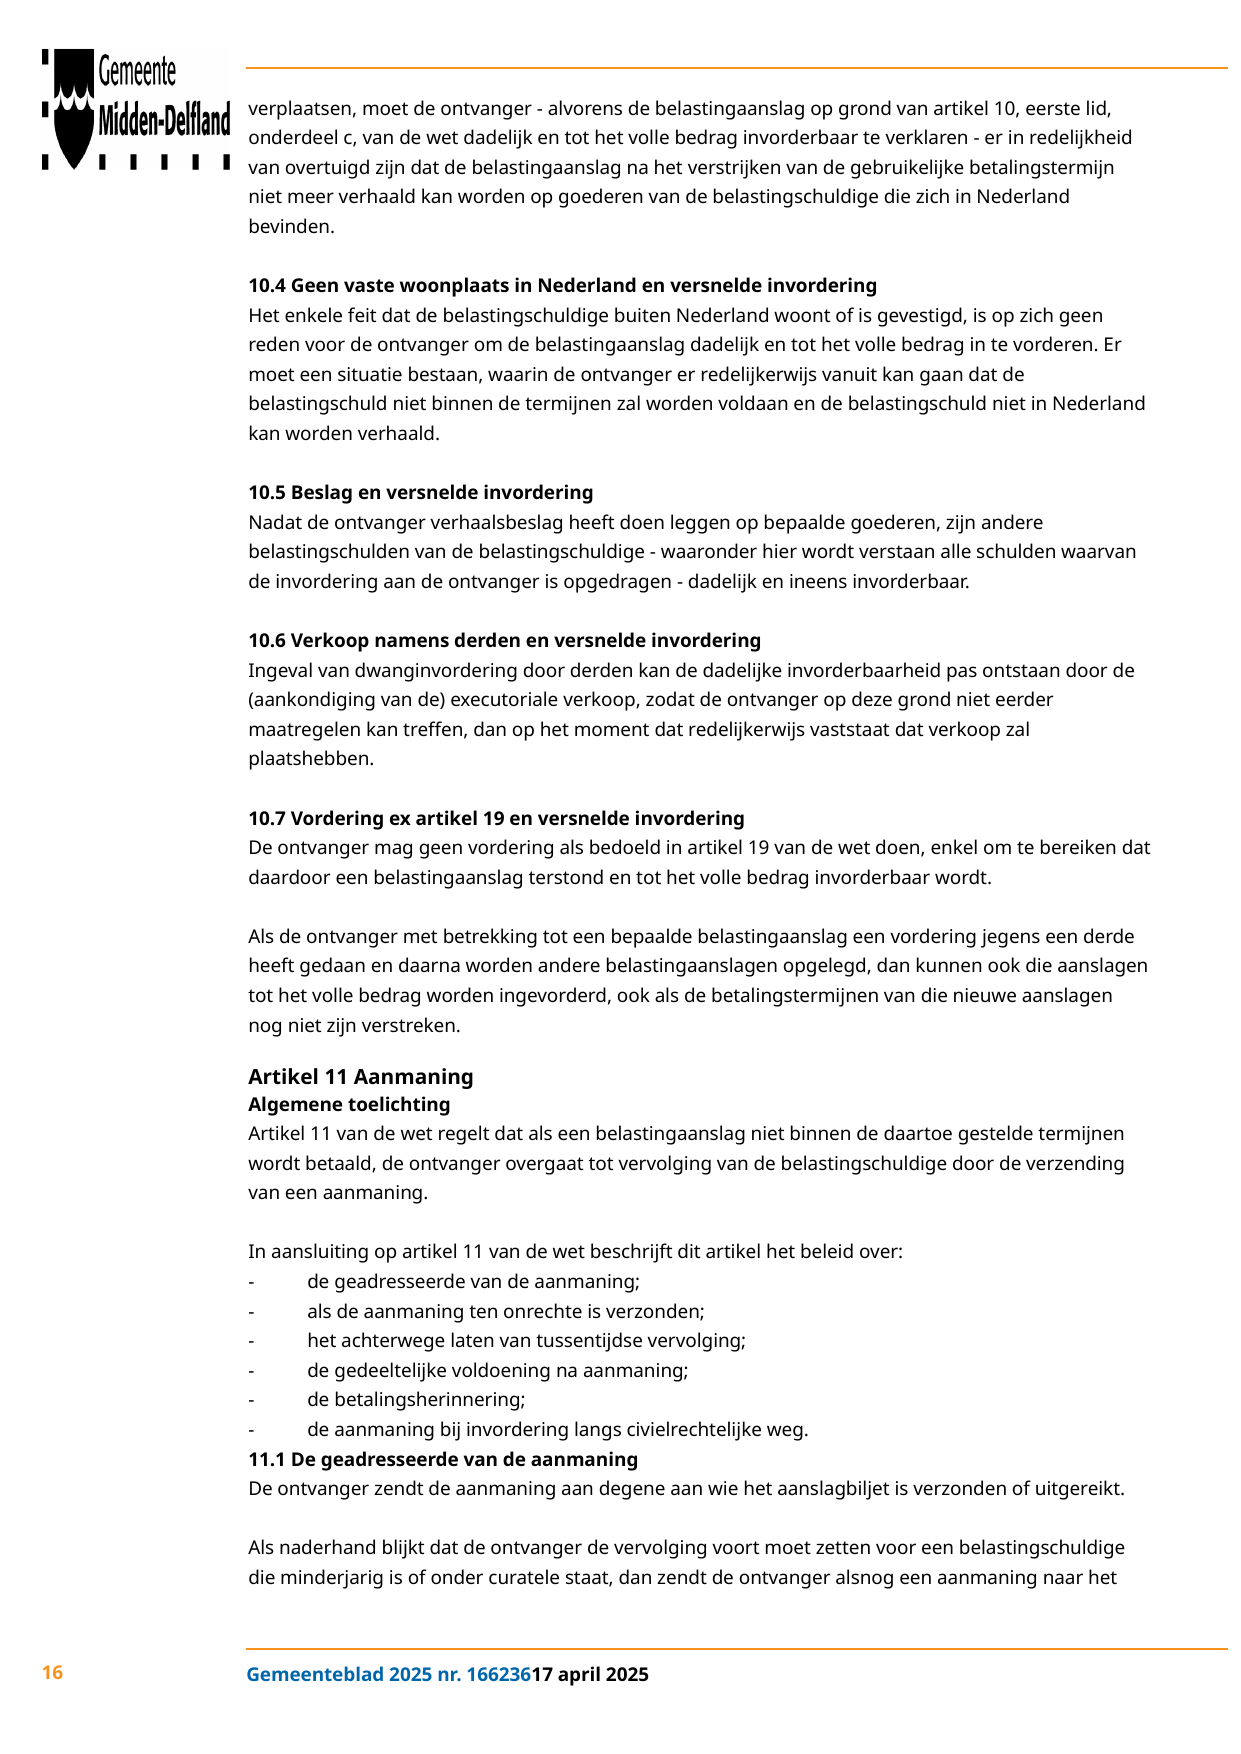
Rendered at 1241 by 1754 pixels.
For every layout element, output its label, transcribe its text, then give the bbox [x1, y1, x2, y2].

text Artikel 11 Aanmaning [248, 1062, 1152, 1091]
text 10.7 Vordering ex artikel 19 en versnelde invordering [248, 805, 1152, 831]
text De ontvanger mag geen vordering als bedoeld in artikel 19 van de wet doen, enkel om te bereiken dat daardoor een belastingaanslag terstond en tot het volle bedrag invorderbaar wordt. [248, 834, 1152, 890]
text Artikel 11 van de wet regelt dat als een belastingaanslag niet binnen de daartoe gestelde termijnen wordt betaald, de ontvanger overgaat tot vervolging van de belastingschuldige door de verzending van een aanmaning. [248, 1120, 1152, 1205]
text verplaatsen, moet de ontvanger - alvorens de belastingaanslag op grond van artikel 10, eerste lid, onderdeel c, van de wet dadelijk en tot het volle bedrag invorderbaar te verklaren - er in redelijkheid van overtuigd zijn dat de belastingaanslag na het verstrijken van de gebruikelijke betalingstermijn niet meer verhaald kan worden op goederen van de belastingschuldige die zich in Nederland bevinden. [248, 95, 1152, 239]
text Als de ontvanger met betrekking tot een bepaalde belastingaanslag een vordering jegens een derde heeft gedaan en daarna worden andere belastingaanslagen opgelegd, dan kunnen ook die aanslagen tot het volle bedrag worden ingevorderd, ook als de betalingstermijnen van die nieuwe aanslagen nog niet zijn verstreken. [248, 923, 1152, 1038]
list de geadresseerde van de aanmaning; [248, 1268, 1152, 1294]
text 11.1 De geadresseerde van de aanmaning [248, 1446, 1152, 1471]
text 10.6 Verkoop namens derden en versnelde invordering [248, 627, 1152, 653]
text Nadat de ontvanger verhaalsbeslag heeft doen leggen op bepaalde goederen, zijn andere belastingschulden van de belastingschuldige - waaronder hier wordt verstaan alle schulden waarvan de invordering aan de ontvanger is opgedragen - dadelijk en ineens invorderbaar. [248, 509, 1152, 594]
text Algemene toelichting [248, 1091, 1152, 1116]
list de aanmaning bij invordering langs civielrechtelijke weg. [248, 1416, 1152, 1442]
list de betalingsherinnering; [248, 1387, 1152, 1412]
text Als naderhand blijkt dat de ontvanger de vervolging voort moet zetten voor een belastingschuldige die minderjarig is of onder curatele staat, dan zendt de ontvanger alsnog een aanmaning naar het [248, 1534, 1152, 1590]
text Ingeval van dwanginvordering door derden kan de dadelijke invorderbaarheid pas ontstaan door de (aankondiging van de) executoriale verkoop, zodat de ontvanger op deze grond niet eerder maatregelen kan treffen, dan op het moment dat redelijkerwijs vaststaat dat verkoop zal plaatshebben. [248, 657, 1152, 771]
text Het enkele feit dat de belastingschuldige buiten Nederland woont of is gevestigd, is op zich geen reden voor de ontvanger om de belastingaanslag dadelijk en tot het volle bedrag in te vorderen. Er moet een situatie bestaan, waarin de ontvanger er redelijkerwijs vanuit kan gaan dat de belastingschuld niet binnen de termijnen zal worden voldaan en de belastingschuld niet in Nederland kan worden verhaald. [248, 302, 1152, 446]
text De ontvanger zendt de aanmaning aan degene aan wie het aanslagbiljet is verzonden of uitgereikt. [248, 1475, 1152, 1501]
text In aansluiting op artikel 11 van de wet beschrijft dit artikel het beleid over: [248, 1239, 1152, 1264]
text 10.4 Geen vaste woonplaats in Nederland en versnelde invordering [248, 272, 1152, 298]
list het achterwege laten van tussentijdse vervolging; [248, 1327, 1152, 1353]
text 10.5 Beslag en versnelde invordering [248, 479, 1152, 505]
list de gedeeltelijke voldoening na aanmaning; [248, 1357, 1152, 1383]
picture [41, 47, 231, 172]
list als de aanmaning ten onrechte is verzonden; [248, 1298, 1152, 1323]
